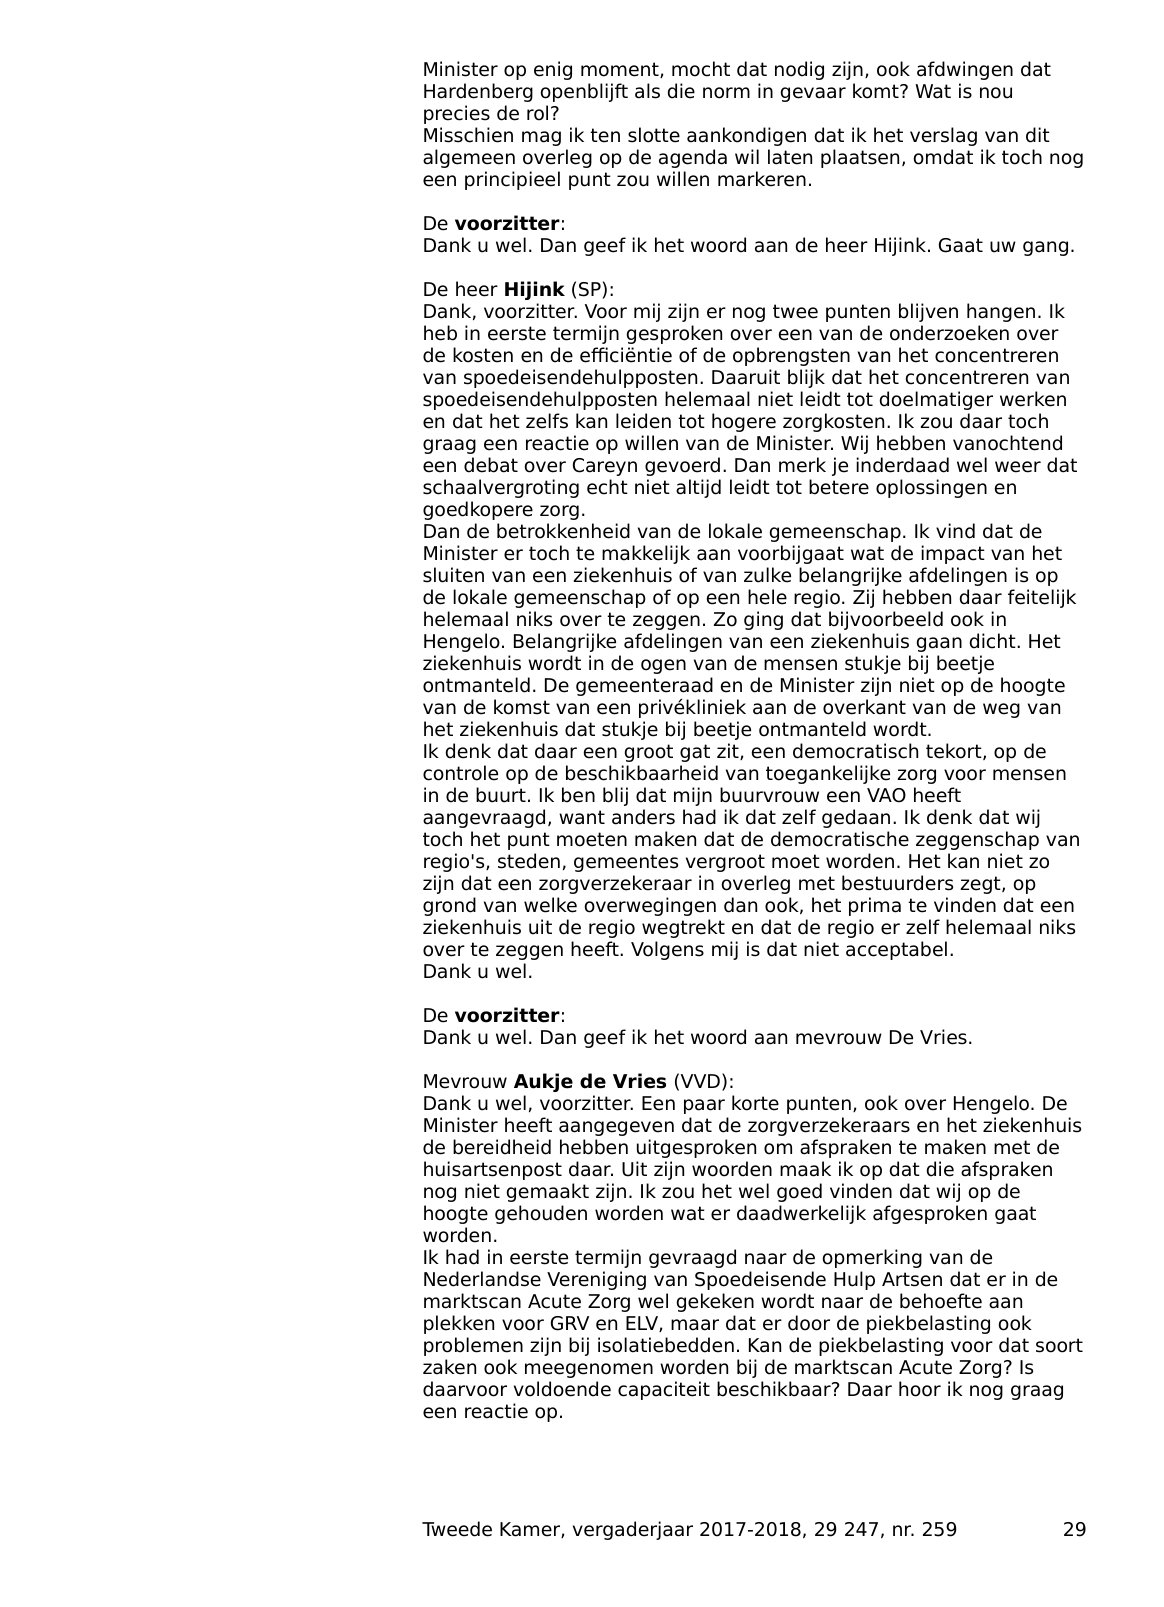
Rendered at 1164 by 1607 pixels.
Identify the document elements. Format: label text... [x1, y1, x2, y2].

text Ik denk dat daar een groot gat zit, een democratisch tekort, op de controle op de beschikbaarheid van toegankelijke zorg voor mensen in de buurt. Ik ben blij dat mijn buurvrouw een VAO heeft aangevraagd, want anders had ik dat zelf gedaan. Ik denk dat wij toch het punt moeten maken dat de democratische zeggenschap van regio's, steden, gemeentes vergroot moet worden. Het kan niet zo zijn dat een zorgverzekeraar in overleg met bestuurders zegt, op grond van welke overwegingen dan ook, het prima te vinden dat een ziekenhuis uit de regio wegtrekt en dat de regio er zelf helemaal niks over te zeggen heeft. Volgens mij is dat niet acceptabel. [422, 741, 1087, 961]
text Misschien mag ik ten slotte aankondigen dat ik het verslag van dit algemeen overleg op de agenda wil laten plaatsen, omdat ik toch nog een principieel punt zou willen markeren. [422, 125, 1087, 191]
text De heer Hijink (SP): [422, 279, 1087, 301]
text Dank u wel. [422, 961, 1087, 983]
text De voorzitter: [422, 213, 1087, 235]
text Dank u wel. Dan geef ik het woord aan mevrouw De Vries. [422, 1027, 1087, 1049]
text Dan de betrokkenheid van de lokale gemeenschap. Ik vind dat de Minister er toch te makkelijk aan voorbijgaat wat de impact van het sluiten van een ziekenhuis of van zulke belangrijke afdelingen is op de lokale gemeenschap of op een hele regio. Zij hebben daar feitelijk helemaal niks over te zeggen. Zo ging dat bijvoorbeeld ook in Hengelo. Belangrijke afdelingen van een ziekenhuis gaan dicht. Het ziekenhuis wordt in de ogen van de mensen stukje bij beetje ontmanteld. De gemeenteraad en de Minister zijn niet op de hoogte van de komst van een privékliniek aan de overkant van de weg van het ziekenhuis dat stukje bij beetje ontmanteld wordt. [422, 521, 1087, 741]
text Ik had in eerste termijn gevraagd naar de opmerking van de Nederlandse Vereniging van Spoedeisende Hulp Artsen dat er in de marktscan Acute Zorg wel gekeken wordt naar de behoefte aan plekken voor GRV en ELV, maar dat er door de piekbelasting ook problemen zijn bij isolatiebedden. Kan de piekbelasting voor dat soort zaken ook meegenomen worden bij de marktscan Acute Zorg? Is daarvoor voldoende capaciteit beschikbaar? Daar hoor ik nog graag een reactie op. [422, 1247, 1087, 1423]
text Dank, voorzitter. Voor mij zijn er nog twee punten blijven hangen. Ik heb in eerste termijn gesproken over een van de onderzoeken over de kosten en de efficiëntie of de opbrengsten van het concentreren van spoedeisendehulpposten. Daaruit blijk dat het concentreren van spoedeisendehulpposten helemaal niet leidt tot doelmatiger werken en dat het zelfs kan leiden tot hogere zorgkosten. Ik zou daar toch graag een reactie op willen van de Minister. Wij hebben vanochtend een debat over Careyn gevoerd. Dan merk je inderdaad wel weer dat schaalvergroting echt niet altijd leidt tot betere oplossingen en goedkopere zorg. [422, 301, 1087, 521]
text Dank u wel. Dan geef ik het woord aan de heer Hijink. Gaat uw gang. [422, 235, 1087, 257]
text Minister op enig moment, mocht dat nodig zijn, ook afdwingen dat Hardenberg openblijft als die norm in gevaar komt? Wat is nou precies de rol? [422, 59, 1087, 125]
text Dank u wel, voorzitter. Een paar korte punten, ook over Hengelo. De Minister heeft aangegeven dat de zorgverzekeraars en het ziekenhuis de bereidheid hebben uitgesproken om afspraken te maken met de huisartsenpost daar. Uit zijn woorden maak ik op dat die afspraken nog niet gemaakt zijn. Ik zou het wel goed vinden dat wij op de hoogte gehouden worden wat er daadwerkelijk afgesproken gaat worden. [422, 1093, 1087, 1247]
text De voorzitter: [422, 1005, 1087, 1027]
text Mevrouw Aukje de Vries (VVD): [422, 1071, 1087, 1093]
